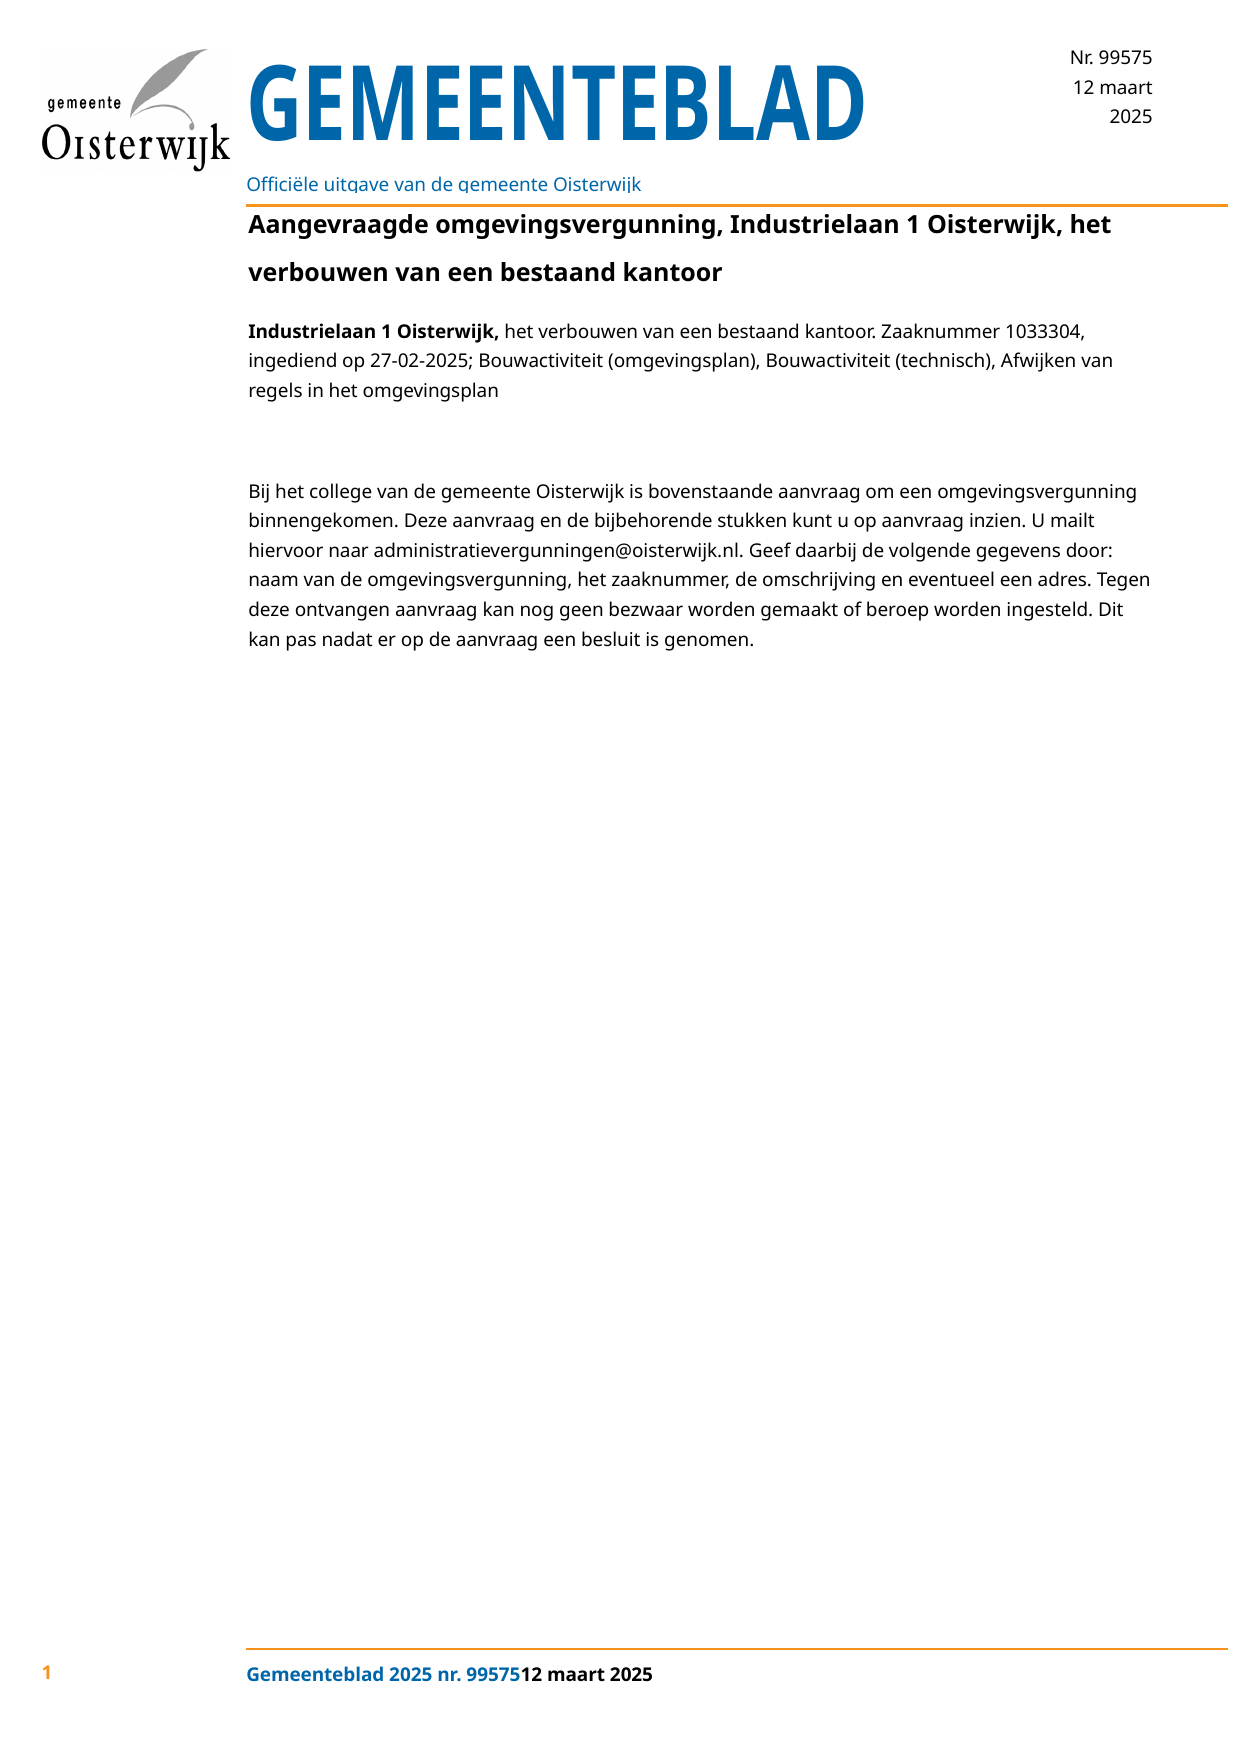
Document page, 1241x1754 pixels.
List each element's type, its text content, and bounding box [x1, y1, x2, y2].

text Bij het college van de gemeente Oisterwijk is bovenstaande aanvraag om een omgevingsvergunning binnengekomen. Deze aanvraag en de bijbehorende stukken kunt u op aanvraag inzien. U mailt hiervoor naar administratievergunningen@oisterwijk.nl. Geef daarbij de volgende gegevens door: naam van de omgevingsvergunning, het zaaknummer, de omschrijving en eventueel een adres. Tegen deze ontvangen aanvraag kan nog geen bezwaar worden gemaakt of beroep worden ingesteld. Dit kan pas nadat er op de aanvraag een besluit is genomen. [248, 478, 1152, 652]
picture [41, 47, 231, 172]
text Aangevraagde omgevingsvergunning, Industrielaan 1 Oisterwijk, het verbouwen van een bestaand kantoor [248, 207, 1152, 288]
text Industrielaan 1 Oisterwijk, het verbouwen van een bestaand kantoor. Zaaknummer 1033304, ingediend op 27-02-2025; Bouwactiviteit (omgevingsplan), Bouwactiviteit (technisch), Afwijken van regels in het omgevingsplan [248, 318, 1152, 403]
